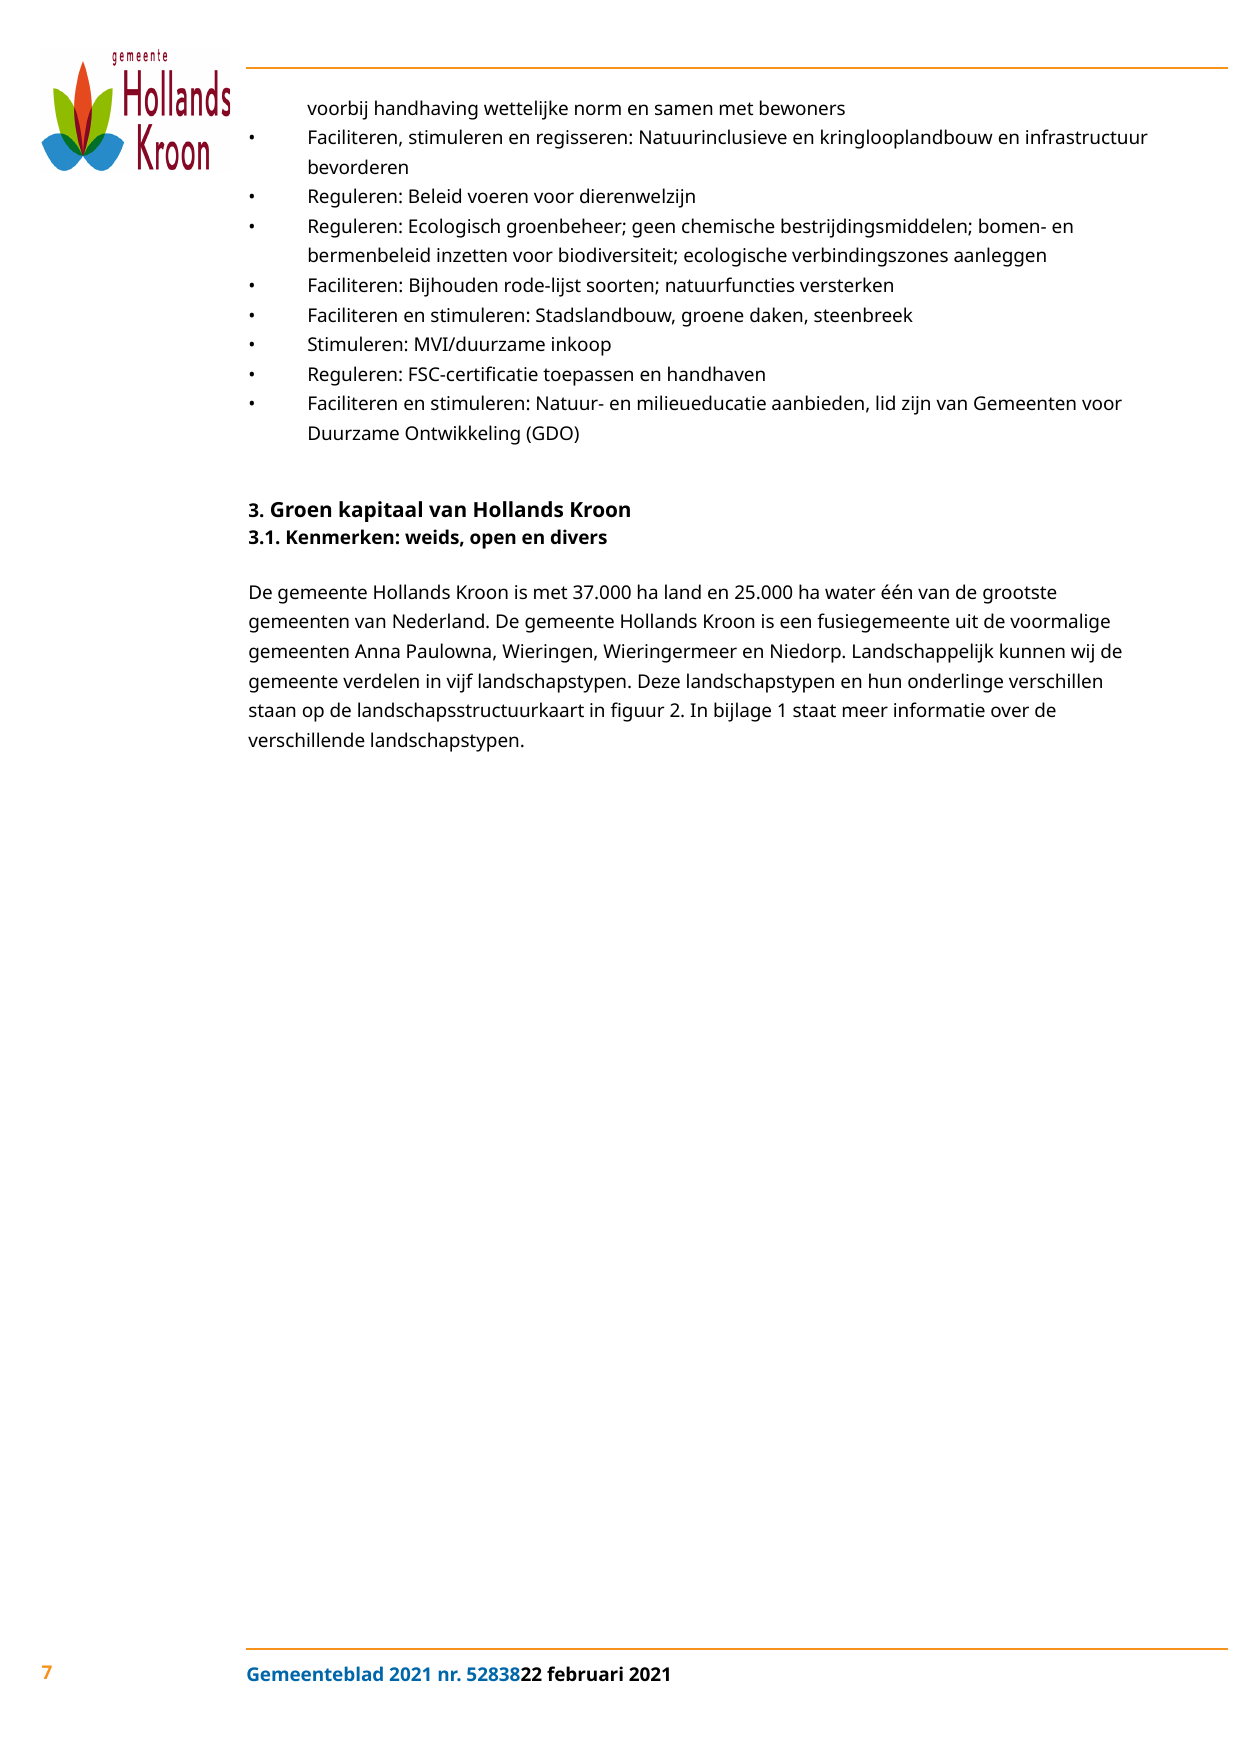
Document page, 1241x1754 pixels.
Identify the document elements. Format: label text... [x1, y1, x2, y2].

list Faciliteren, stimuleren en regisseren: Natuurinclusieve en kringlooplandbouw en infrastructuur bevorderen [248, 124, 1152, 180]
text 3.1. Kenmerken: weids, open en divers [248, 524, 1152, 549]
list Faciliteren: Bijhouden rode-lijst soorten; natuurfuncties versterken [248, 272, 1152, 298]
text De gemeente Hollands Kroon is met 37.000 ha land en 25.000 ha water één van de grootste gemeenten van Nederland. De gemeente Hollands Kroon is een fusiegemeente uit de voormalige gemeenten Anna Paulowna, Wieringen, Wieringermeer en Niedorp. Landschappelijk kunnen wij de gemeente verdelen in vijf landschapstypen. Deze landschapstypen en hun onderlinge verschillen staan op de landschapsstructuurkaart in figuur 2. In bijlage 1 staat meer informatie over de verschillende landschapstypen. [248, 579, 1152, 753]
list Reguleren: Ecologisch groenbeheer; geen chemische bestrijdingsmiddelen; bomen- en bermenbeleid inzetten voor biodiversiteit; ecologische verbindingszones aanleggen [248, 213, 1152, 268]
list Faciliteren en stimuleren: Natuur- en milieueducatie aanbieden, lid zijn van Gemeenten voor Duurzame Ontwikkeling (GDO) [248, 391, 1152, 446]
list Stimuleren: MVI/duurzame inkoop [248, 331, 1152, 357]
text 3. Groen kapitaal van Hollands Kroon [248, 495, 1152, 524]
list Faciliteren en stimuleren: Stadslandbouw, groene daken, steenbreek [248, 302, 1152, 328]
list Reguleren: Beleid voeren voor dierenwelzijn [248, 183, 1152, 209]
list Reguleren: FSC-certificatie toepassen en handhaven [248, 361, 1152, 387]
picture [41, 47, 231, 172]
list voorbij handhaving wettelijke norm en samen met bewoners [248, 95, 1152, 121]
